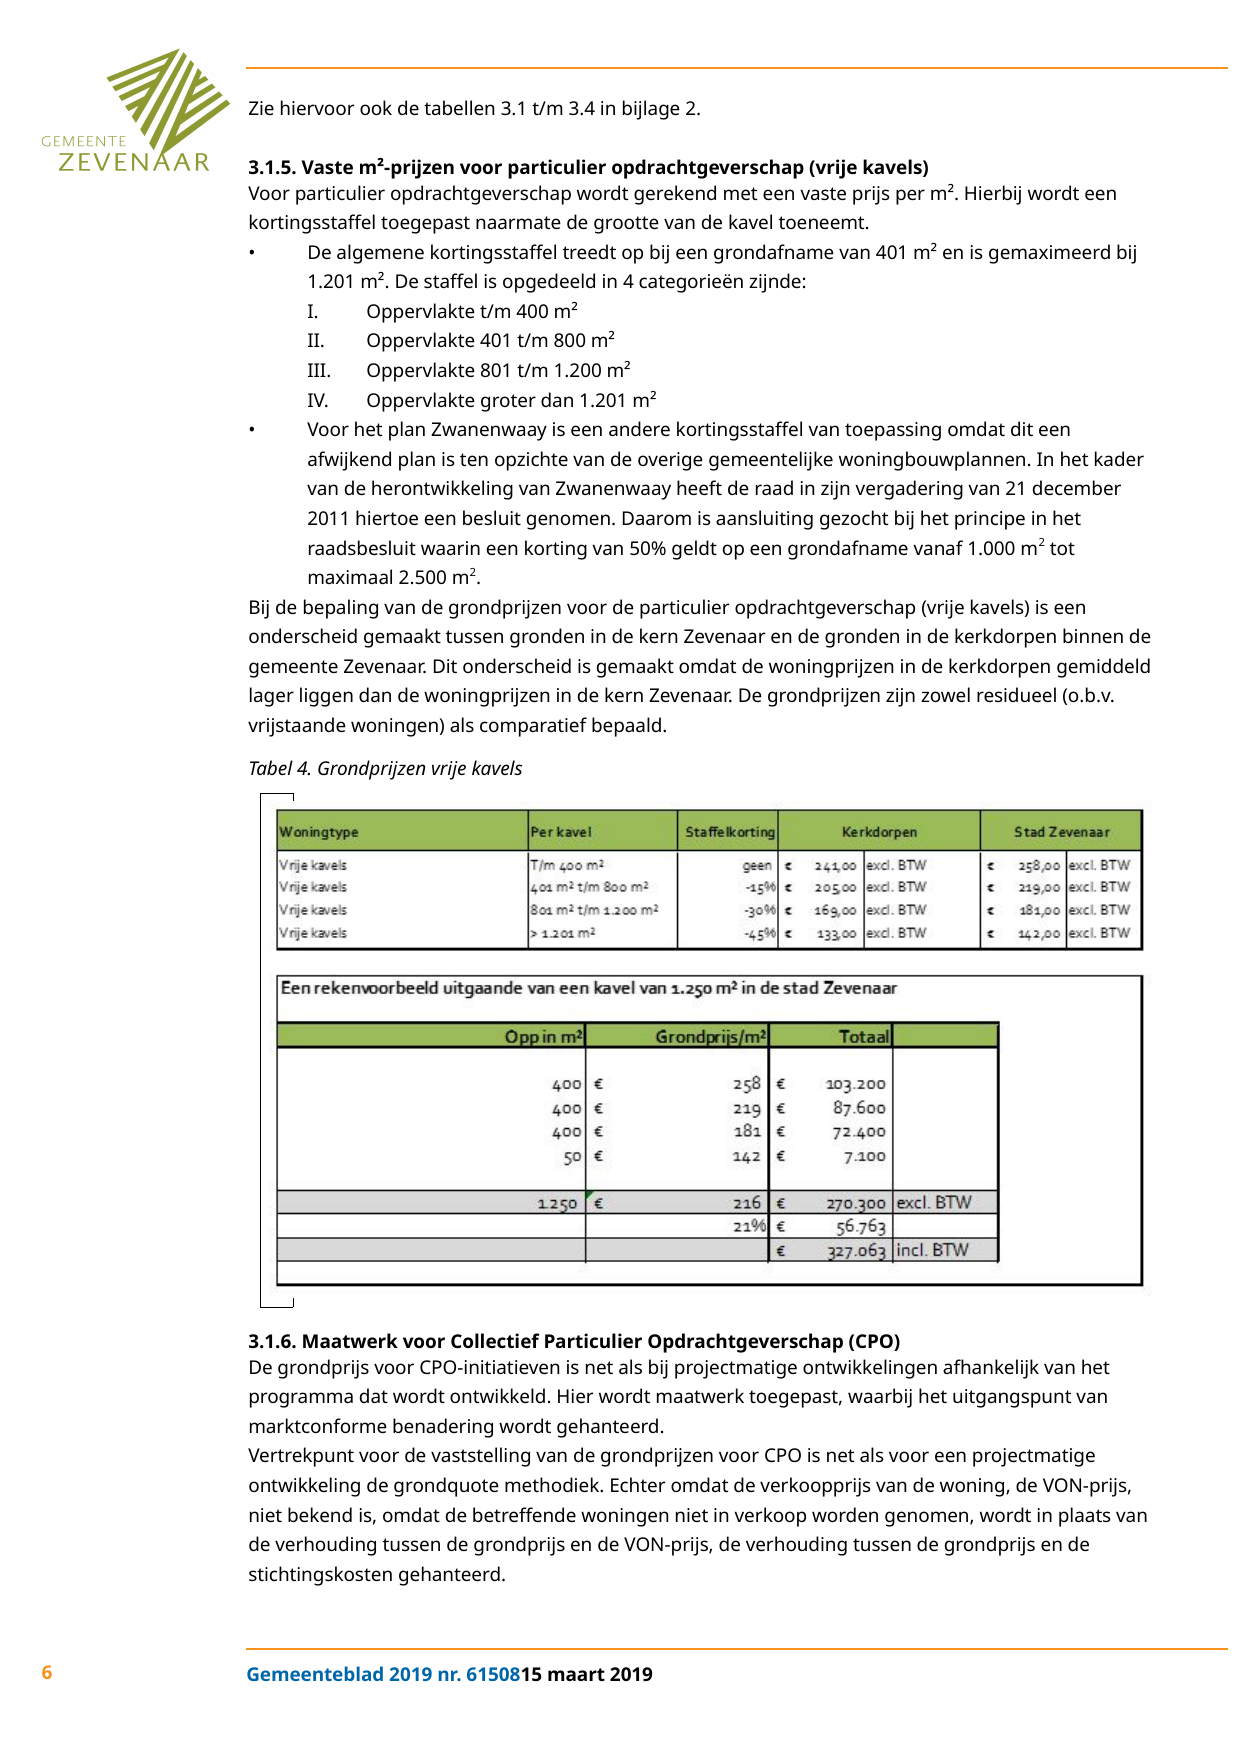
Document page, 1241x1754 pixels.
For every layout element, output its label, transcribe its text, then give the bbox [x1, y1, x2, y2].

list Voor het plan Zwanenwaay is een andere kortingsstaffel van toepassing omdat dit een afwijkend plan is ten opzichte van de overige gemeentelijke woningbouwplannen. In het kader van de herontwikkeling van Zwanenwaay heeft de raad in zijn vergadering van 21 december 2011 hiertoe een besluit genomen. Daarom is aansluiting gezocht bij het principe in het raadsbesluit waarin een korting van 50% geldt op een grondafname vanaf 1.000 m2 tot maximaal 2.500 m2. [248, 416, 1152, 590]
picture [268, 801, 1155, 1298]
text De grondprijs voor CPO-initiatieven is net als bij projectmatige ontwikkelingen afhankelijk van het programma dat wordt ontwikkeld. Hier wordt maatwerk toegepast, waarbij het uitgangspunt van marktconforme benadering wordt gehanteerd. [248, 1354, 1152, 1439]
text Zie hiervoor ook de tabellen 3.1 t/m 3.4 in bijlage 2. [248, 95, 1152, 121]
list Oppervlakte t/m 400 m² [307, 298, 1152, 324]
list Oppervlakte groter dan 1.201 m² [307, 387, 1152, 412]
text Bij de bepaling van de grondprijzen voor de particulier opdrachtgeverschap (vrije kavels) is een onderscheid gemaakt tussen gronden in de kern Zevenaar en de gronden in de kerkdorpen binnen de gemeente Zevenaar. Dit onderscheid is gemaakt omdat de woningprijzen in de kerkdorpen gemiddeld lager liggen dan de woningprijzen in de kern Zevenaar. De grondprijzen zijn zowel residueel (o.b.v. vrijstaande woningen) als comparatief bepaald. [248, 594, 1152, 738]
list De algemene kortingsstaffel treedt op bij een grondafname van 401 m² en is gemaximeerd bij 1.201 m². De staffel is opgedeeld in 4 categorieën zijnde: [248, 239, 1152, 294]
picture [41, 47, 231, 172]
text Vertrekpunt voor de vaststelling van de grondprijzen voor CPO is net als voor een projectmatige ontwikkeling de grondquote methodiek. Echter omdat de verkoopprijs van de woning, de VON-prijs, niet bekend is, omdat de betreffende woningen niet in verkoop worden genomen, wordt in plaats van de verhouding tussen de grondprijs en de VON-prijs, de verhouding tussen de grondprijs en de stichtingskosten gehanteerd. [248, 1443, 1152, 1587]
text Voor particulier opdrachtgeverschap wordt gerekend met een vaste prijs per m². Hierbij wordt een kortingsstaffel toegepast naarmate de grootte van de kavel toeneemt. [248, 180, 1152, 235]
text 3.1.6. Maatwerk voor Collectief Particulier Opdrachtgeverschap (CPO) [248, 1328, 1152, 1354]
list Oppervlakte 401 t/m 800 m² [307, 328, 1152, 353]
text Tabel 4. Grondprijzen vrije kavels [248, 755, 1152, 781]
list Oppervlakte 801 t/m 1.200 m² [307, 357, 1152, 383]
text 3.1.5. Vaste m²-prijzen voor particulier opdrachtgeverschap (vrije kavels) [248, 154, 1152, 180]
